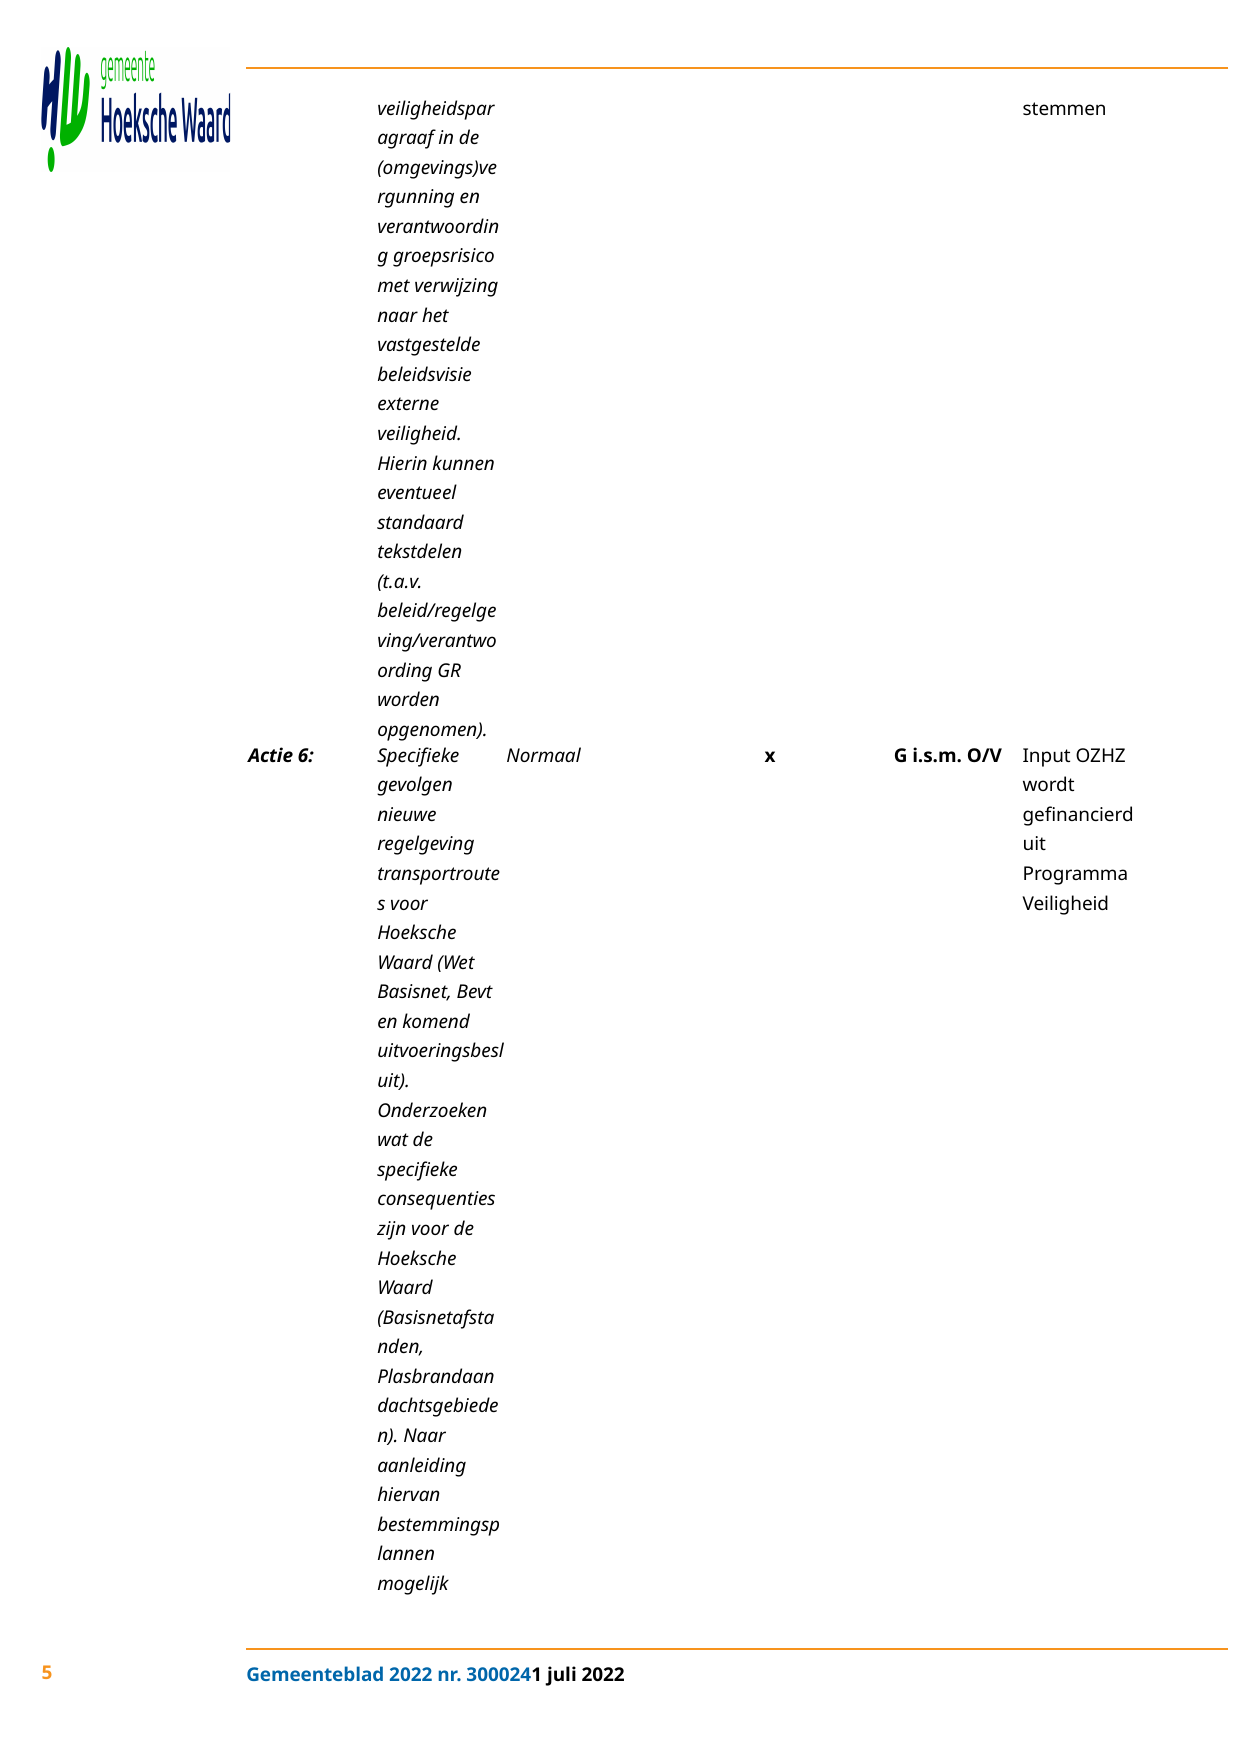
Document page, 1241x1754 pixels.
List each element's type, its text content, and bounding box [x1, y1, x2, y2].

table_cell [506, 95, 635, 742]
table_cell veiligheidsparagraaf in de (omgevings)vergunning en verantwoording groepsrisico met verwijzing naar het vastgestelde beleidsvisie externe veiligheid. Hierin kunnen eventueel standaard tekstdelen (t.a.v. beleid/regelgeving/verantwoording GR worden opgenomen). [377, 95, 506, 742]
table_cell G i.s.m. O/V [894, 742, 1022, 1596]
table_cell x [764, 742, 893, 1596]
table_cell stemmen [1023, 95, 1152, 742]
table_cell [764, 95, 893, 742]
table_cell [635, 742, 764, 1596]
picture [41, 47, 231, 172]
table_cell Normaal [506, 742, 635, 1596]
table_cell [248, 95, 377, 742]
table_cell Specifieke gevolgen nieuwe regelgeving transportroutes voor Hoeksche Waard (Wet Basisnet, Bevt en komend uitvoeringsbesluit). Onderzoeken wat de specifieke consequenties zijn voor de Hoeksche Waard (Basisnetafstanden, Plasbrandaandachtsgebieden). Naar aanleiding hiervan bestemmingsplannen mogelijk [377, 742, 506, 1596]
table_cell Actie 6: [248, 742, 377, 1596]
table_cell [894, 95, 1022, 742]
table_cell Input OZHZ wordt gefinancierd uit Programma Veiligheid [1023, 742, 1152, 1596]
table_cell [635, 95, 764, 742]
